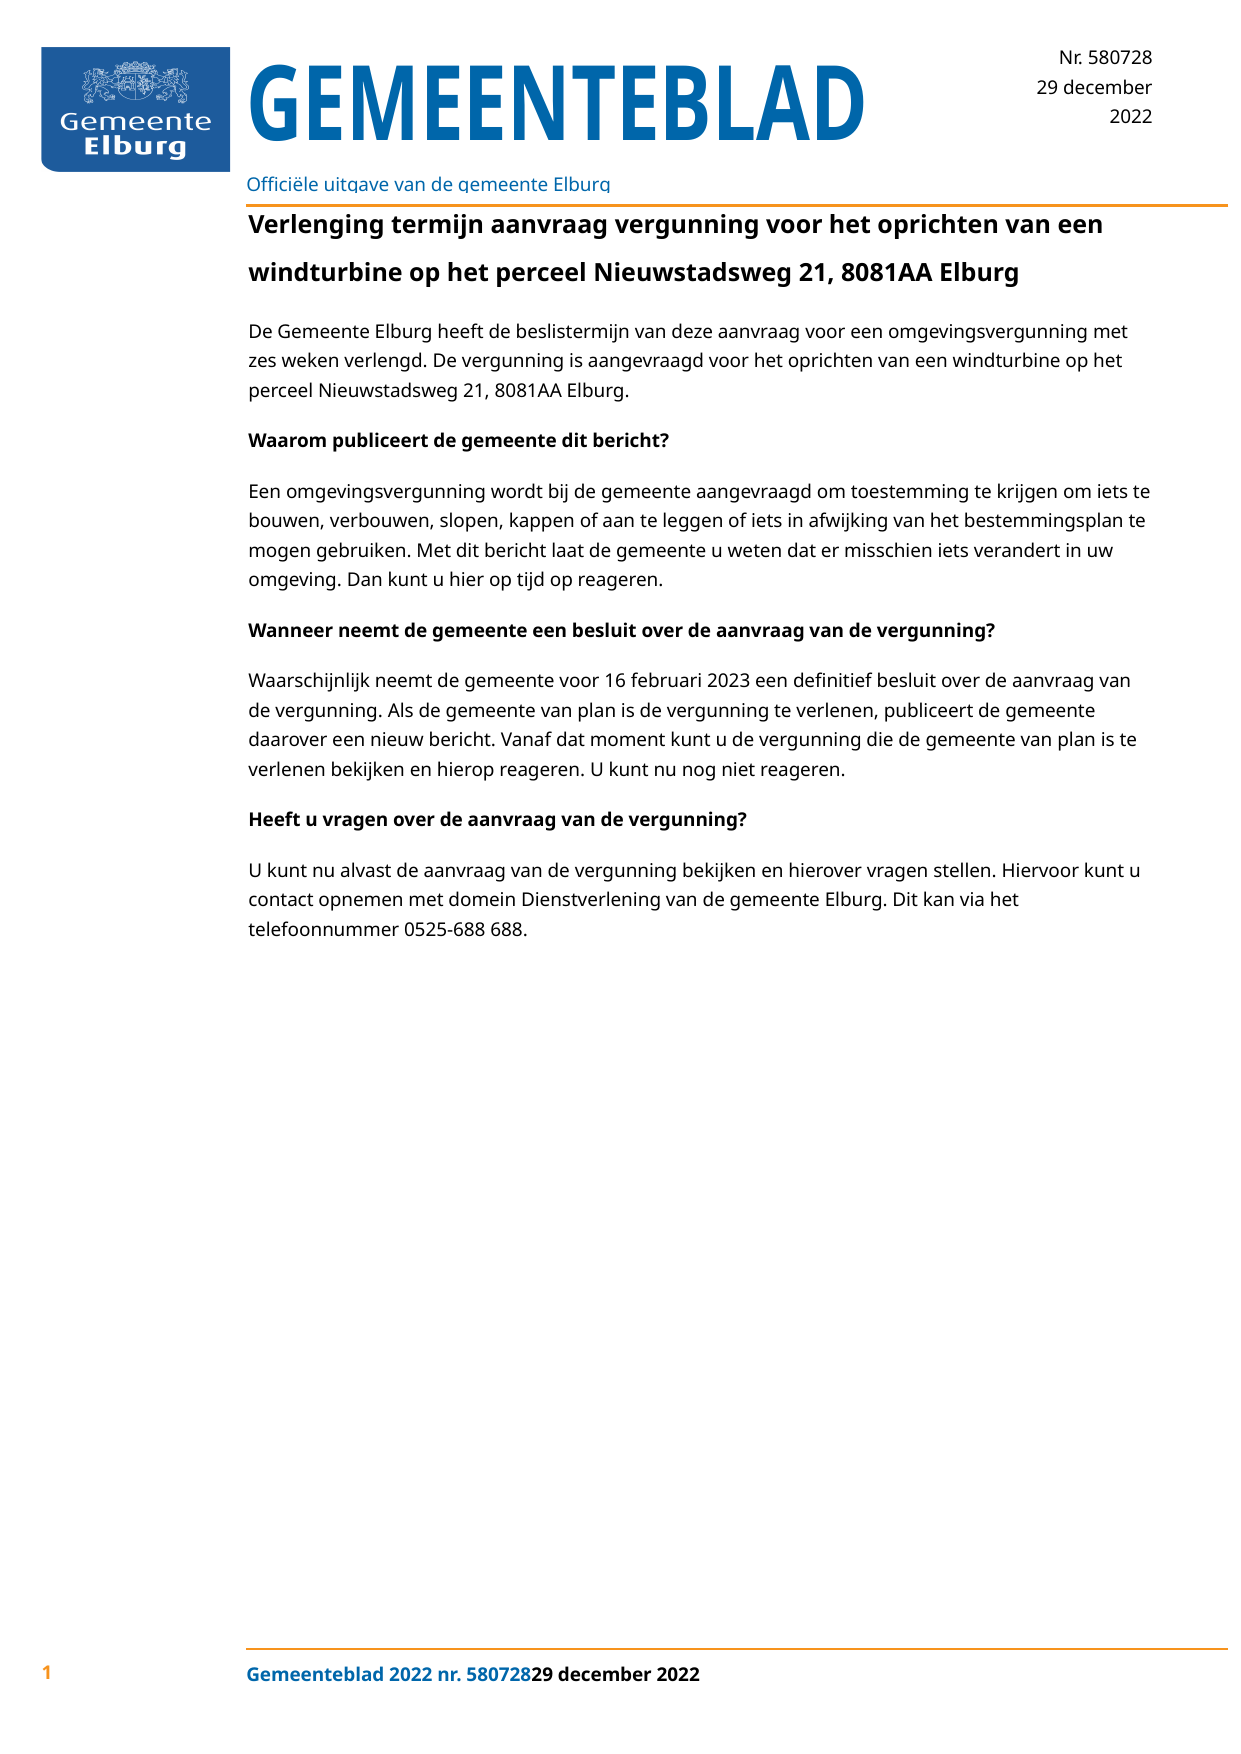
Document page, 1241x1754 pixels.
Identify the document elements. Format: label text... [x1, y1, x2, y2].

text Wanneer neemt de gemeente een besluit over de aanvraag van de vergunning? [248, 617, 1152, 643]
text U kunt nu alvast de aanvraag van de vergunning bekijken en hierover vragen stellen. Hiervoor kunt u contact opnemen met domein Dienstverlening van de gemeente Elburg. Dit kan via het telefoonnummer 0525-688 688. [248, 857, 1152, 942]
text Een omgevingsvergunning wordt bij de gemeente aangevraagd om toestemming te krijgen om iets te bouwen, verbouwen, slopen, kappen of aan te leggen of iets in afwijking van het bestemmingsplan te mogen gebruiken. Met dit bericht laat de gemeente u weten dat er misschien iets verandert in uw omgeving. Dan kunt u hier op tijd op reageren. [248, 478, 1152, 592]
text Waarschijnlijk neemt de gemeente voor 16 februari 2023 een definitief besluit over de aanvraag van de vergunning. Als de gemeente van plan is de vergunning te verlenen, publiceert de gemeente daarover een nieuw bericht. Vanaf dat moment kunt u de vergunning die de gemeente van plan is te verlenen bekijken en hierop reageren. U kunt nu nog niet reageren. [248, 667, 1152, 782]
text De Gemeente Elburg heeft de beslistermijn van deze aanvraag voor een omgevingsvergunning met zes weken verlengd. De vergunning is aangevraagd voor het oprichten van een windturbine op het perceel Nieuwstadsweg 21, 8081AA Elburg. [248, 318, 1152, 403]
picture [41, 47, 231, 172]
text Heeft u vragen over de aanvraag van de vergunning? [248, 807, 1152, 832]
text Waarom publiceert de gemeente dit bericht? [248, 427, 1152, 453]
text Verlenging termijn aanvraag vergunning voor het oprichten van een windturbine op het perceel Nieuwstadsweg 21, 8081AA Elburg [248, 207, 1152, 288]
